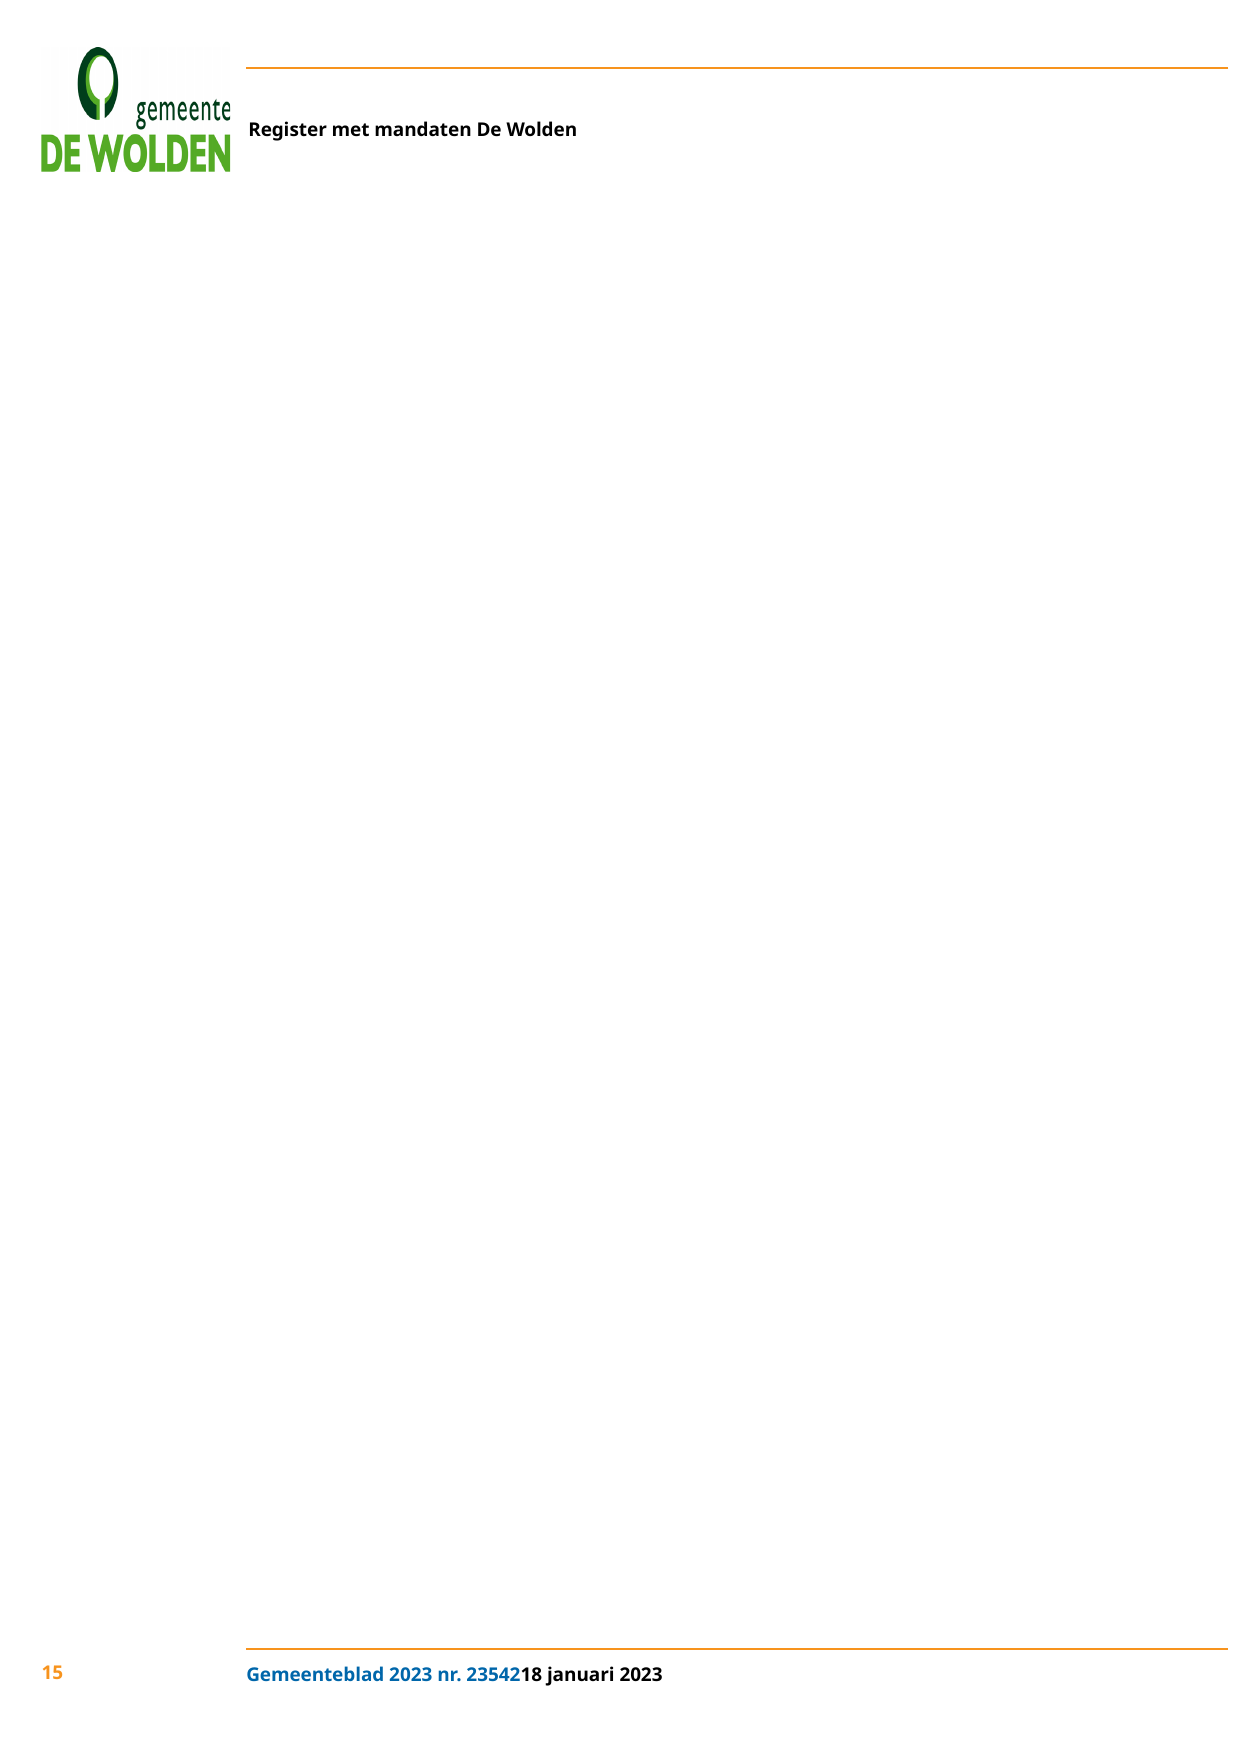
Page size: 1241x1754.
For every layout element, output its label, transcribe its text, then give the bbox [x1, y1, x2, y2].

text Register met mandaten De Wolden [248, 116, 1152, 141]
picture [41, 47, 231, 172]
